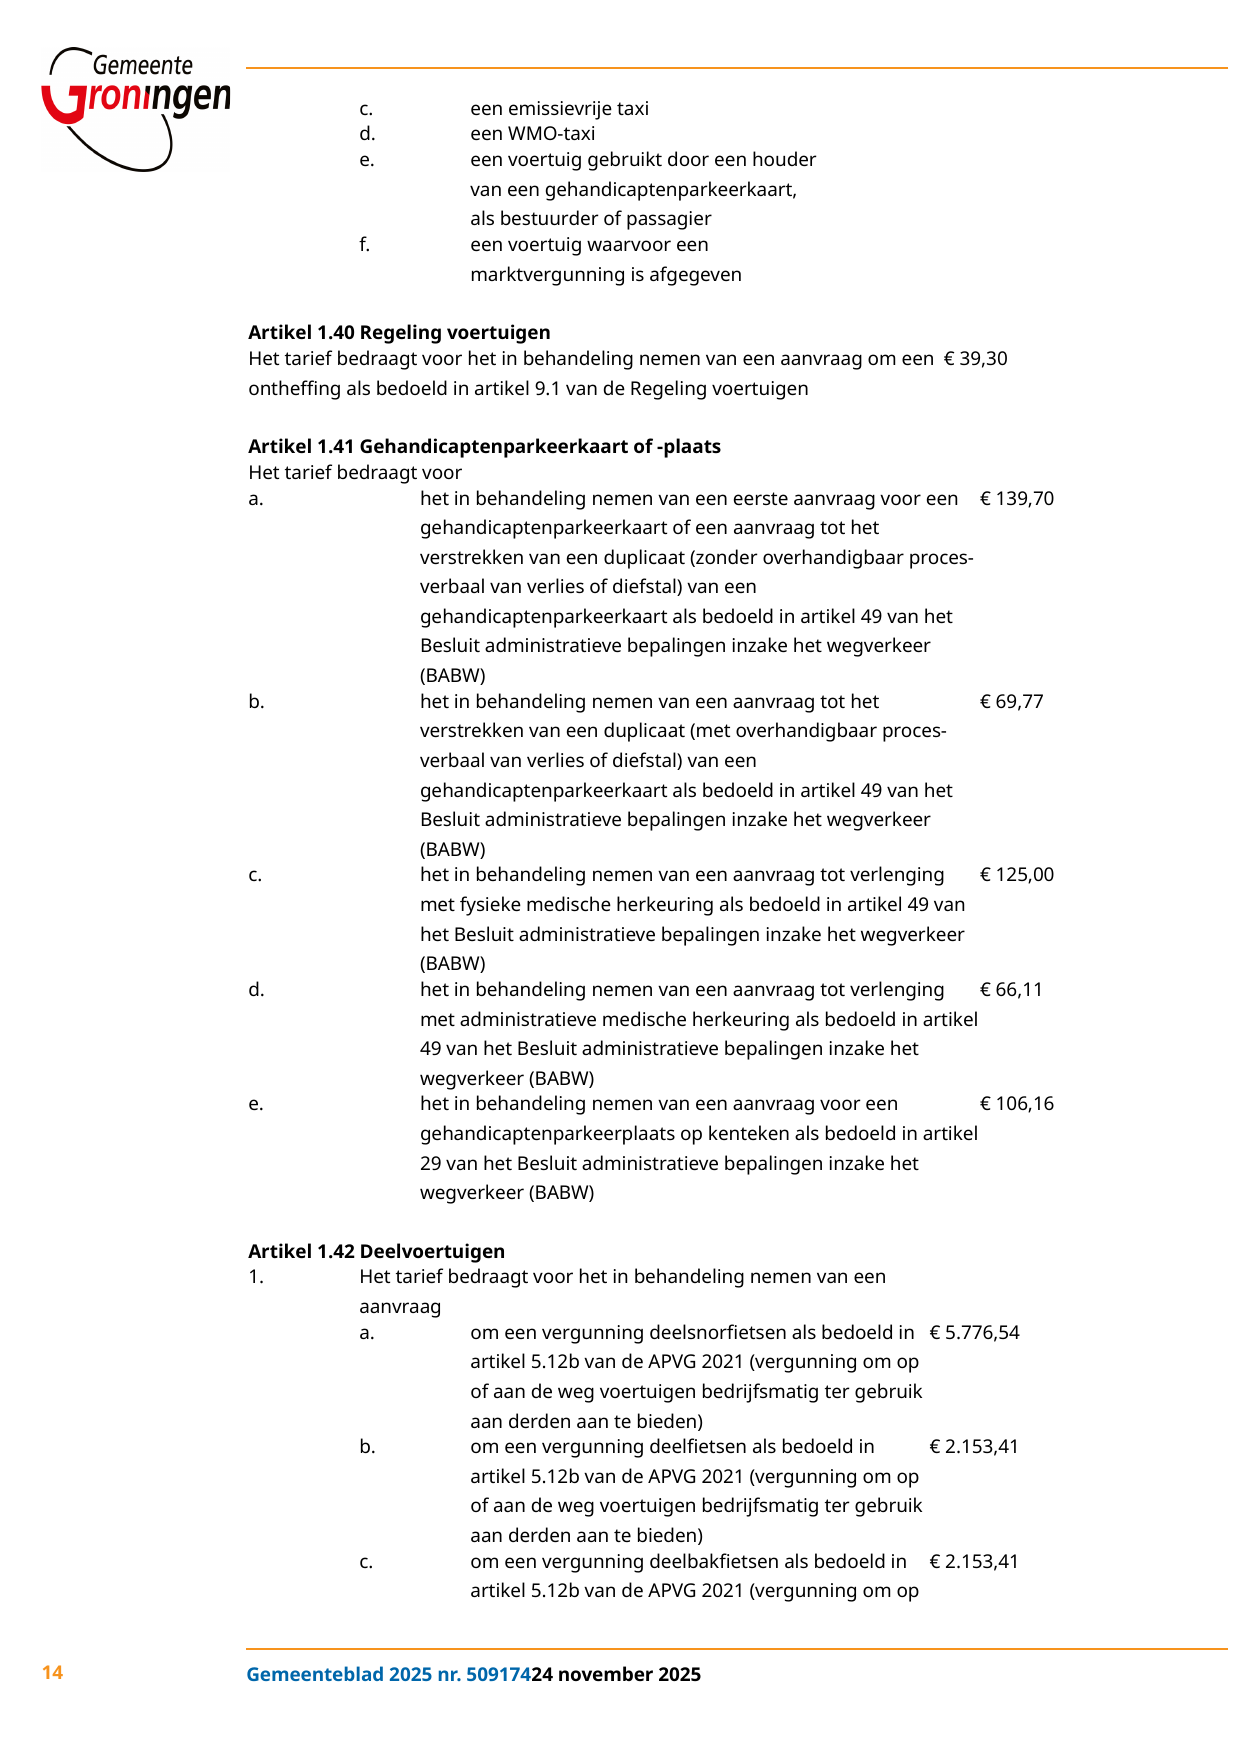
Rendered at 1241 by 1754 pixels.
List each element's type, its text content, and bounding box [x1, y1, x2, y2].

table_header Artikel 1.41 Gehandicaptenparkeerkaart of -plaats [248, 433, 980, 459]
table_header Artikel 1.40 Regeling voertuigen [248, 319, 944, 345]
table_cell [248, 1434, 359, 1548]
table_cell b. [359, 1434, 470, 1548]
table_cell e. [359, 146, 470, 231]
table_header [944, 319, 1152, 345]
table_cell [248, 95, 359, 121]
table_cell f. [359, 231, 470, 286]
table_cell [818, 121, 1040, 146]
table_cell € 5.776,54 [929, 1319, 1152, 1433]
table_cell € 106,16 [980, 1091, 1152, 1205]
table_cell € 39,30 [944, 345, 1152, 400]
table_cell een emissievrije taxi [470, 95, 818, 121]
table_cell € 125,00 [980, 862, 1152, 976]
table_cell b. [248, 688, 420, 862]
table_header [980, 433, 1152, 459]
table_cell [248, 121, 359, 146]
table_cell het in behandeling nemen van een aanvraag tot verlenging met administratieve medische herkeuring als bedoeld in artikel 49 van het Besluit administratieve bepalingen inzake het wegverkeer (BABW) [420, 976, 980, 1091]
table_cell Het tarief bedraagt voor het in behandeling nemen van een aanvraag om een ontheffing als bedoeld in artikel 9.1 van de Regeling voertuigen [248, 345, 944, 400]
table_cell € 69,77 [980, 688, 1152, 862]
table_cell c. [359, 95, 470, 121]
table_cell [248, 146, 359, 231]
table_cell om een vergunning deelsnorfietsen als bedoeld in artikel 5.12b van de APVG 2021 (vergunning om op of aan de weg voertuigen bedrijfsmatig ter gebruik aan derden aan te bieden) [470, 1319, 929, 1433]
table_cell [818, 146, 1040, 231]
table_cell e. [248, 1091, 420, 1205]
table_cell € 2.153,41 [929, 1548, 1152, 1603]
table_cell 1. [248, 1264, 359, 1319]
table_cell een WMO-taxi [470, 121, 818, 146]
table_cell [980, 459, 1152, 485]
table_cell het in behandeling nemen van een aanvraag tot verlenging met fysieke medische herkeuring als bedoeld in artikel 49 van het Besluit administratieve bepalingen inzake het wegverkeer (BABW) [420, 862, 980, 976]
table_cell [818, 231, 1040, 286]
table_cell [248, 1319, 359, 1433]
table_cell d. [359, 121, 470, 146]
table_header Artikel 1.42 Deelvoertuigen [248, 1238, 929, 1264]
table_cell [929, 1264, 1152, 1319]
table_header [929, 1238, 1152, 1264]
table_cell € 66,11 [980, 976, 1152, 1091]
table_cell Het tarief bedraagt voor het in behandeling nemen van een aanvraag [359, 1264, 929, 1319]
table_cell een voertuig waarvoor een marktvergunning is afgegeven [470, 231, 818, 286]
table_cell € 139,70 [980, 485, 1152, 688]
table_cell [248, 1548, 359, 1603]
table_cell d. [248, 976, 420, 1091]
table_cell Het tarief bedraagt voor [248, 459, 980, 485]
table_cell het in behandeling nemen van een aanvraag voor een gehandicaptenparkeerplaats op kenteken als bedoeld in artikel 29 van het Besluit administratieve bepalingen inzake het wegverkeer (BABW) [420, 1091, 980, 1205]
table_cell het in behandeling nemen van een eerste aanvraag voor een gehandicaptenparkeerkaart of een aanvraag tot het verstrekken van een duplicaat (zonder overhandigbaar proces-verbaal van verlies of diefstal) van een gehandicaptenparkeerkaart als bedoeld in artikel 49 van het Besluit administratieve bepalingen inzake het wegverkeer (BABW) [420, 485, 980, 688]
picture [41, 47, 231, 172]
table_cell c. [359, 1548, 470, 1603]
table_cell het in behandeling nemen van een aanvraag tot het verstrekken van een duplicaat (met overhandigbaar proces-verbaal van verlies of diefstal) van een gehandicaptenparkeerkaart als bedoeld in artikel 49 van het Besluit administratieve bepalingen inzake het wegverkeer (BABW) [420, 688, 980, 862]
table_cell a. [248, 485, 420, 688]
table_cell c. [248, 862, 420, 976]
table_cell [248, 231, 359, 286]
table_cell [818, 95, 1040, 121]
table_cell een voertuig gebruikt door een houder van een gehandicaptenparkeerkaart, als bestuurder of passagier [470, 146, 818, 231]
table_cell om een vergunning deelbakfietsen als bedoeld in artikel 5.12b van de APVG 2021 (vergunning om op [470, 1548, 929, 1603]
table_cell a. [359, 1319, 470, 1433]
table_cell € 2.153,41 [929, 1434, 1152, 1548]
table_cell om een vergunning deelfietsen als bedoeld in artikel 5.12b van de APVG 2021 (vergunning om op of aan de weg voertuigen bedrijfsmatig ter gebruik aan derden aan te bieden) [470, 1434, 929, 1548]
